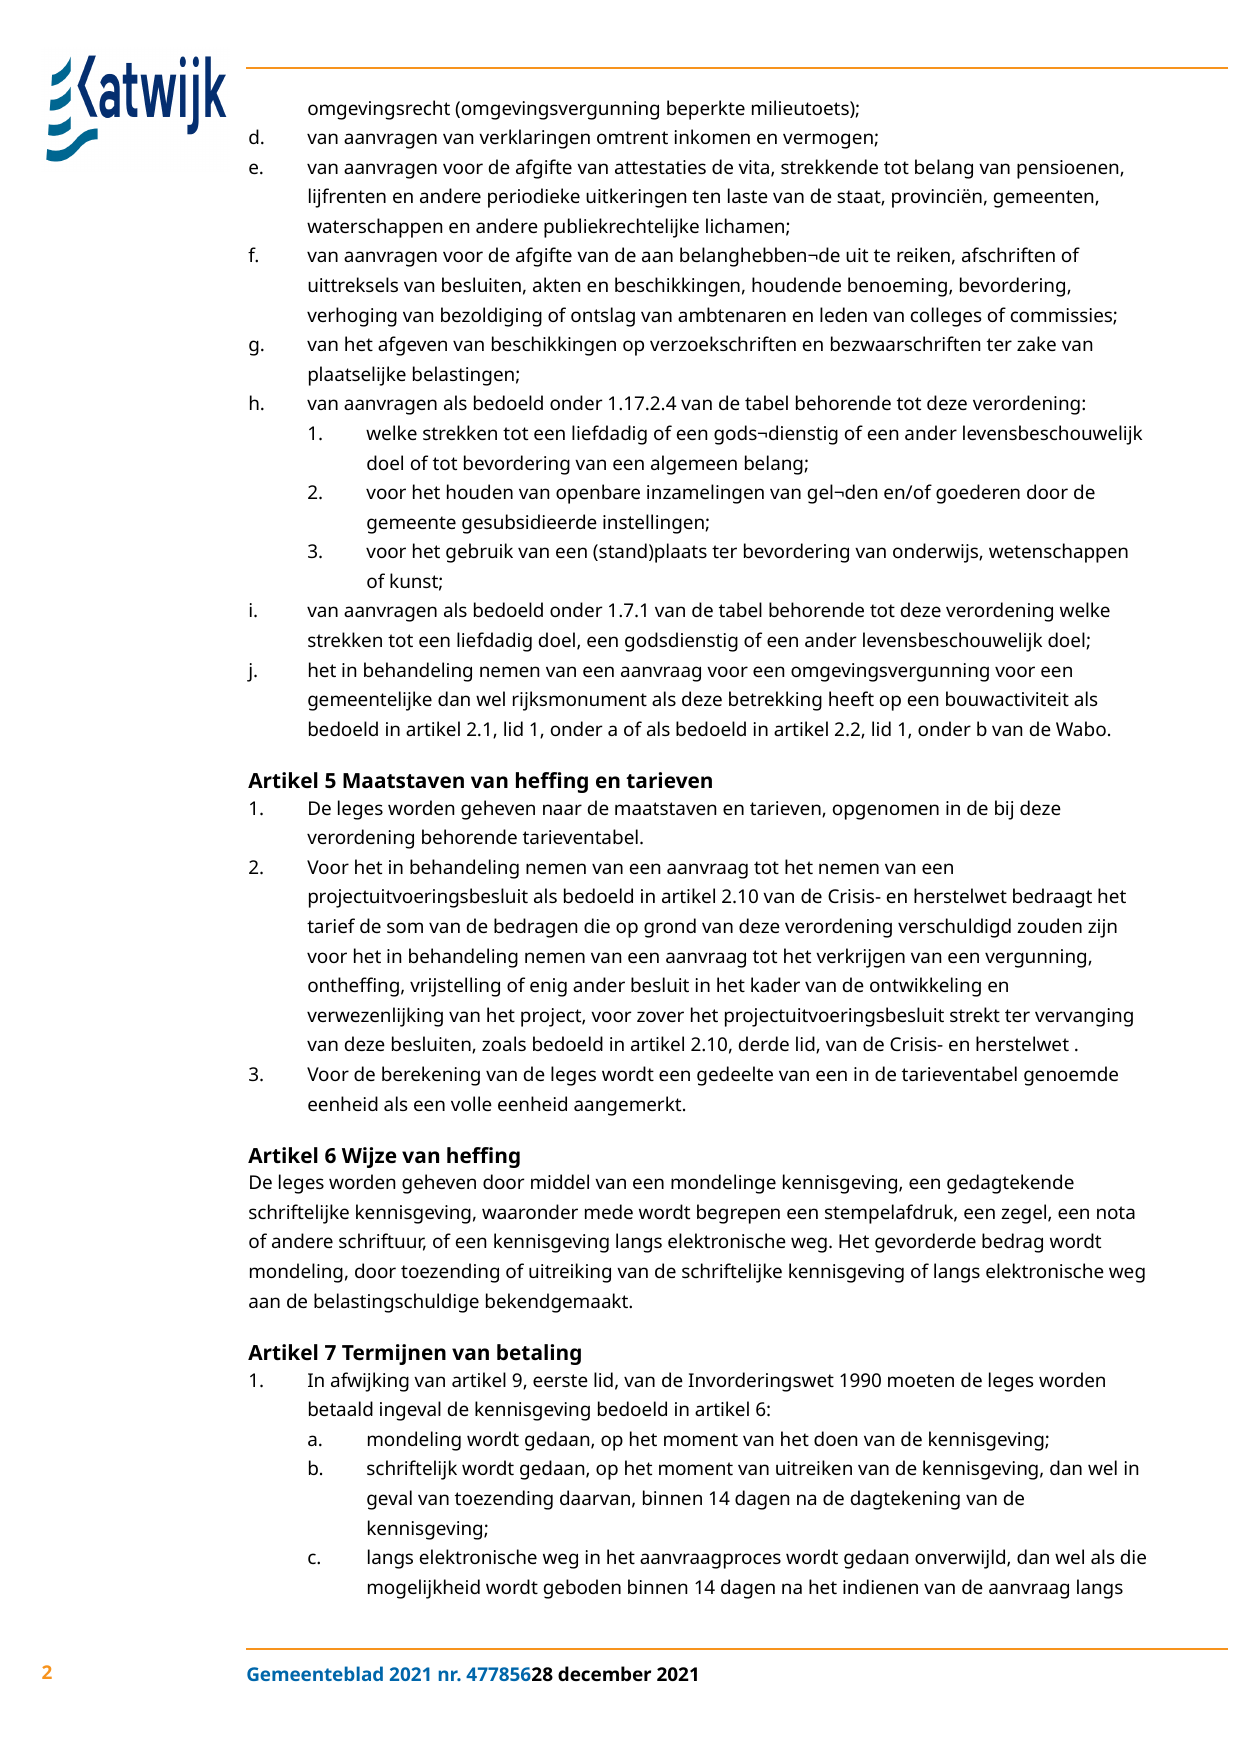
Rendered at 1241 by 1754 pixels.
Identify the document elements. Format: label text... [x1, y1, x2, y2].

list van het afgeven van beschikkingen op verzoekschriften en bezwaarschriften ter zake van plaatselijke belastingen; [248, 331, 1152, 387]
text De leges worden geheven door middel van een mondelinge kennisgeving, een gedagtekende schriftelijke kennisgeving, waaronder mede wordt begrepen een stempelafdruk, een zegel, een nota of andere schriftuur, of een kennisgeving langs elektronische weg. Het gevorderde bedrag wordt mondeling, door toezending of uitreiking van de schriftelijke kennisgeving of langs elektronische weg aan de belastingschuldige bekendgemaakt. [248, 1169, 1152, 1314]
list mondeling wordt gedaan, op het moment van het doen van de kennisgeving; [307, 1426, 1152, 1452]
list voor het gebruik van een (stand)plaats ter bevordering van onderwijs, wetenschappen of kunst; [307, 538, 1152, 594]
list Voor het in behandeling nemen van een aanvraag tot het nemen van een projectuitvoeringsbesluit als bedoeld in artikel 2.10 van de Crisis- en herstelwet bedraagt het tarief de som van de bedragen die op grond van deze verordening verschuldigd zouden zijn voor het in behandeling nemen van een aanvraag tot het verkrijgen van een vergunning, ontheffing, vrijstelling of enig ander besluit in het kader van de ontwikkeling en verwezenlijking van het project, voor zover het projectuitvoeringsbesluit strekt ter vervanging van deze besluiten, zoals bedoeld in artikel 2.10, derde lid, van de Crisis- en herstelwet . [248, 854, 1152, 1057]
list van aanvragen voor de afgifte van de aan belanghebben¬de uit te reiken, afschriften of uittreksels van besluiten, akten en beschikkingen, houdende benoeming, bevordering, verhoging van bezoldiging of ontslag van ambtenaren en leden van colleges of commissies; [248, 243, 1152, 328]
list het in behandeling nemen van een aanvraag voor een omgevingsvergunning voor een gemeentelijke dan wel rijksmonument als deze betrekking heeft op een bouwactiviteit als bedoeld in artikel 2.1, lid 1, onder a of als bedoeld in artikel 2.2, lid 1, onder b van de Wabo. [248, 657, 1152, 742]
list De leges worden geheven naar de maatstaven en tarieven, opgenomen in de bij deze verordening behorende tarieventabel. [248, 795, 1152, 850]
list van aanvragen als bedoeld onder 1.7.1 van de tabel behorende tot deze verordening welke strekken tot een liefdadig doel, een godsdienstig of een ander levensbeschouwelijk doel; [248, 598, 1152, 653]
text Artikel 7 Termijnen van betaling [248, 1338, 1152, 1367]
list schriftelijk wordt gedaan, op het moment van uitreiken van de kennisgeving, dan wel in geval van toezending daarvan, binnen 14 dagen na de dagtekening van de kennisgeving; [307, 1456, 1152, 1540]
list van aanvragen als bedoeld onder 1.17.2.4 van de tabel behorende tot deze verordening: [248, 391, 1152, 416]
list voor het houden van openbare inzamelingen van gel¬den en/of goederen door de gemeente gesubsidieerde instellingen; [307, 479, 1152, 535]
list In afwijking van artikel 9, eerste lid, van de Invorderingswet 1990 moeten de leges worden betaald ingeval de kennisgeving bedoeld in artikel 6: [248, 1367, 1152, 1422]
text Artikel 5 Maatstaven van heffing en tarieven [248, 766, 1152, 795]
list Voor de berekening van de leges wordt een gedeelte van een in de tarieventabel genoemde eenheid als een volle eenheid aangemerkt. [248, 1061, 1152, 1116]
list van aanvragen van verklaringen omtrent inkomen en vermogen; [248, 124, 1152, 150]
list van aanvragen voor de afgifte van attestaties de vita, strekkende tot belang van pensioenen, lijfrenten en andere periodieke uitkeringen ten laste van de staat, provinciën, gemeenten, waterschappen en andere publiekrechtelijke lichamen; [248, 154, 1152, 239]
text Artikel 6 Wijze van heffing [248, 1141, 1152, 1169]
list welke strekken tot een liefdadig of een gods¬dienstig of een ander levensbeschouwelijk doel of tot bevordering van een algemeen belang; [307, 420, 1152, 476]
list omgevingsrecht (omgevingsvergunning beperkte milieutoets); [248, 95, 1152, 121]
list langs elektronische weg in het aanvraagproces wordt gedaan onverwijld, dan wel als die mogelijkheid wordt geboden binnen 14 dagen na het indienen van de aanvraag langs [307, 1544, 1152, 1599]
picture [41, 47, 231, 172]
